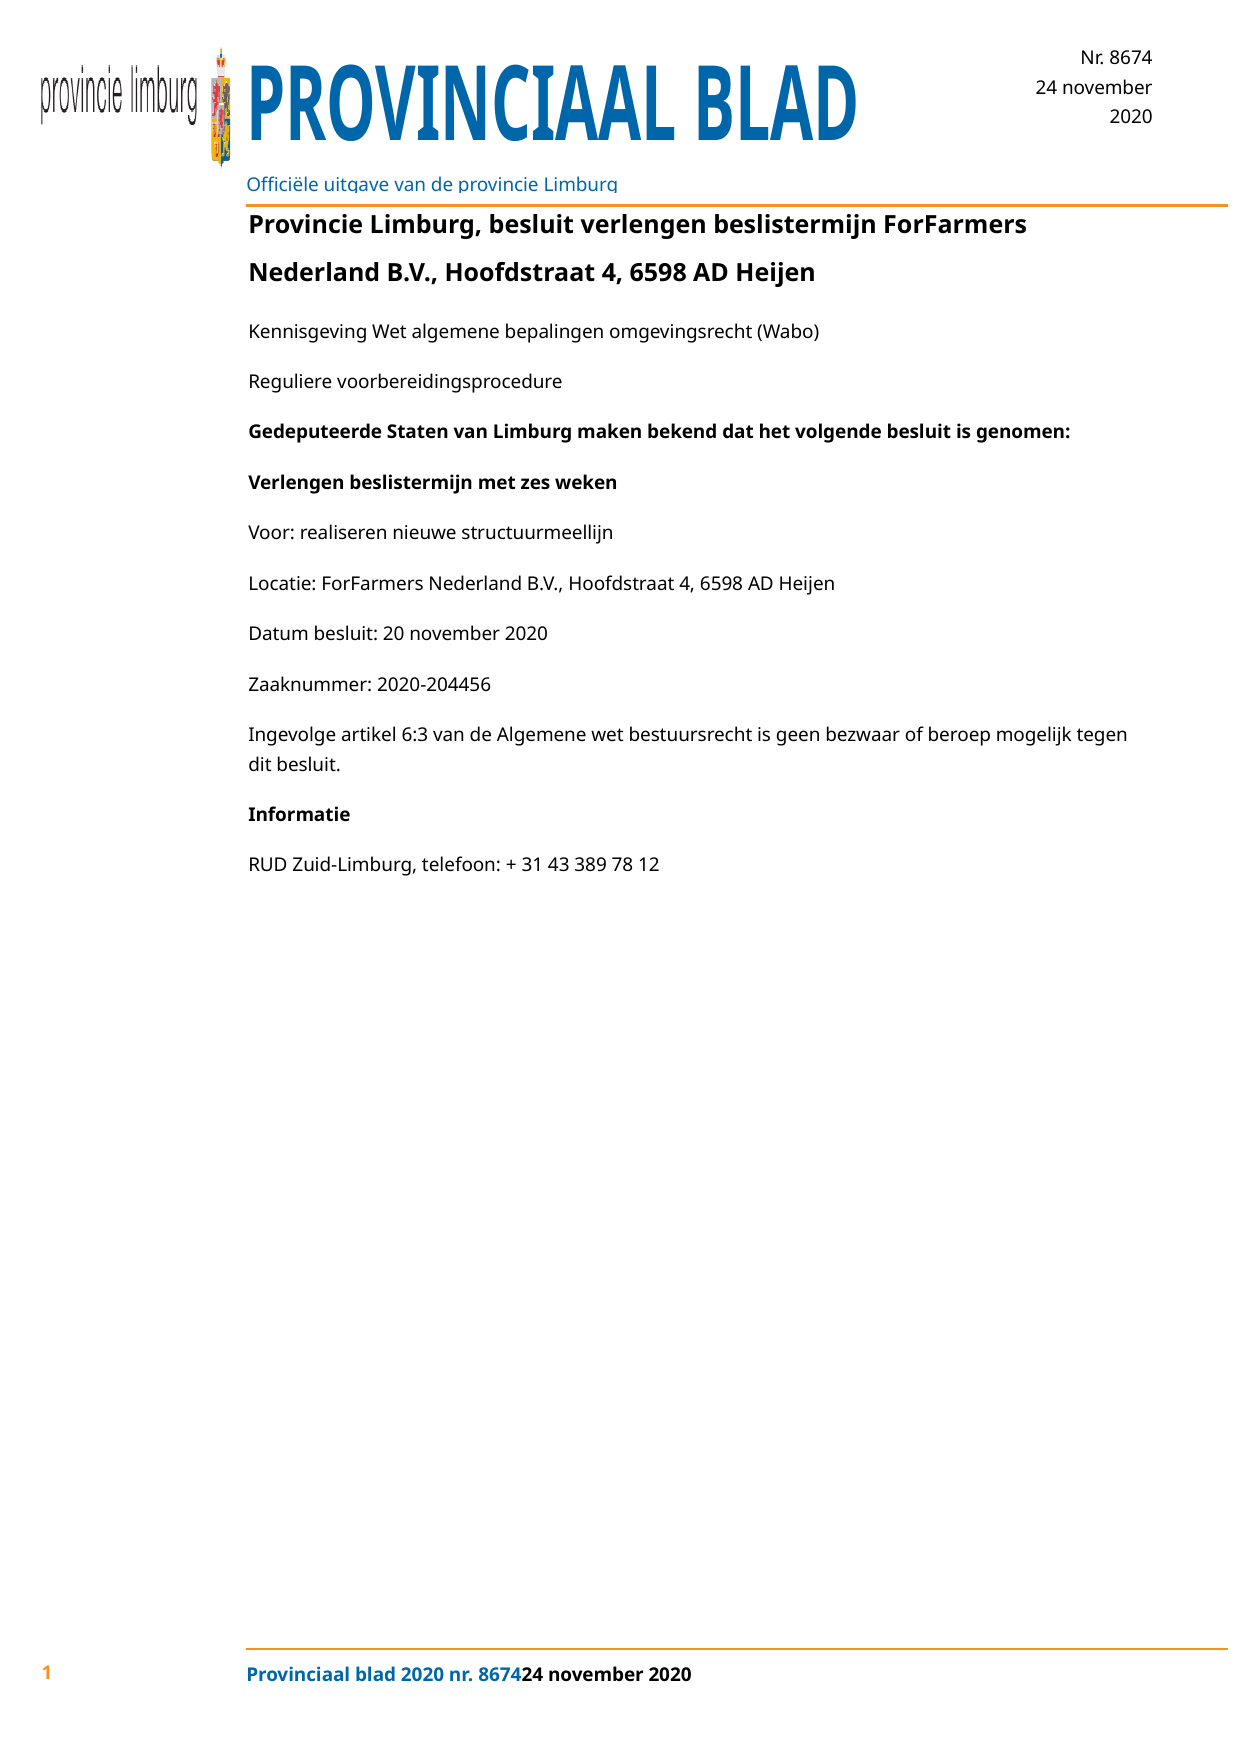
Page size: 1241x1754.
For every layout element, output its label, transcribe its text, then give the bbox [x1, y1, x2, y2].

text Gedeputeerde Staten van Limburg maken bekend dat het volgende besluit is genomen: [248, 419, 1152, 444]
text Verlengen beslistermijn met zes weken [248, 469, 1152, 495]
text Voor: realiseren nieuwe structuurmeellijn [248, 519, 1152, 545]
text Provincie Limburg, besluit verlengen beslistermijn ForFarmers Nederland B.V., Hoofdstraat 4, 6598 AD Heijen [248, 207, 1152, 288]
text Zaaknummer: 2020-204456 [248, 671, 1152, 697]
text Locatie: ForFarmers Nederland B.V., Hoofdstraat 4, 6598 AD Heijen [248, 570, 1152, 596]
text Kennisgeving Wet algemene bepalingen omgevingsrecht (Wabo) [248, 318, 1152, 344]
text Informatie [248, 801, 1152, 827]
text Ingevolge artikel 6:3 van de Algemene wet bestuursrecht is geen bezwaar of beroep mogelijk tegen dit besluit. [248, 721, 1152, 777]
text Datum besluit: 20 november 2020 [248, 620, 1152, 646]
text RUD Zuid-Limburg, telefoon: + 31 43 389 78 12 [248, 852, 1152, 877]
text Reguliere voorbereidingsprocedure [248, 368, 1152, 394]
picture [41, 47, 231, 172]
